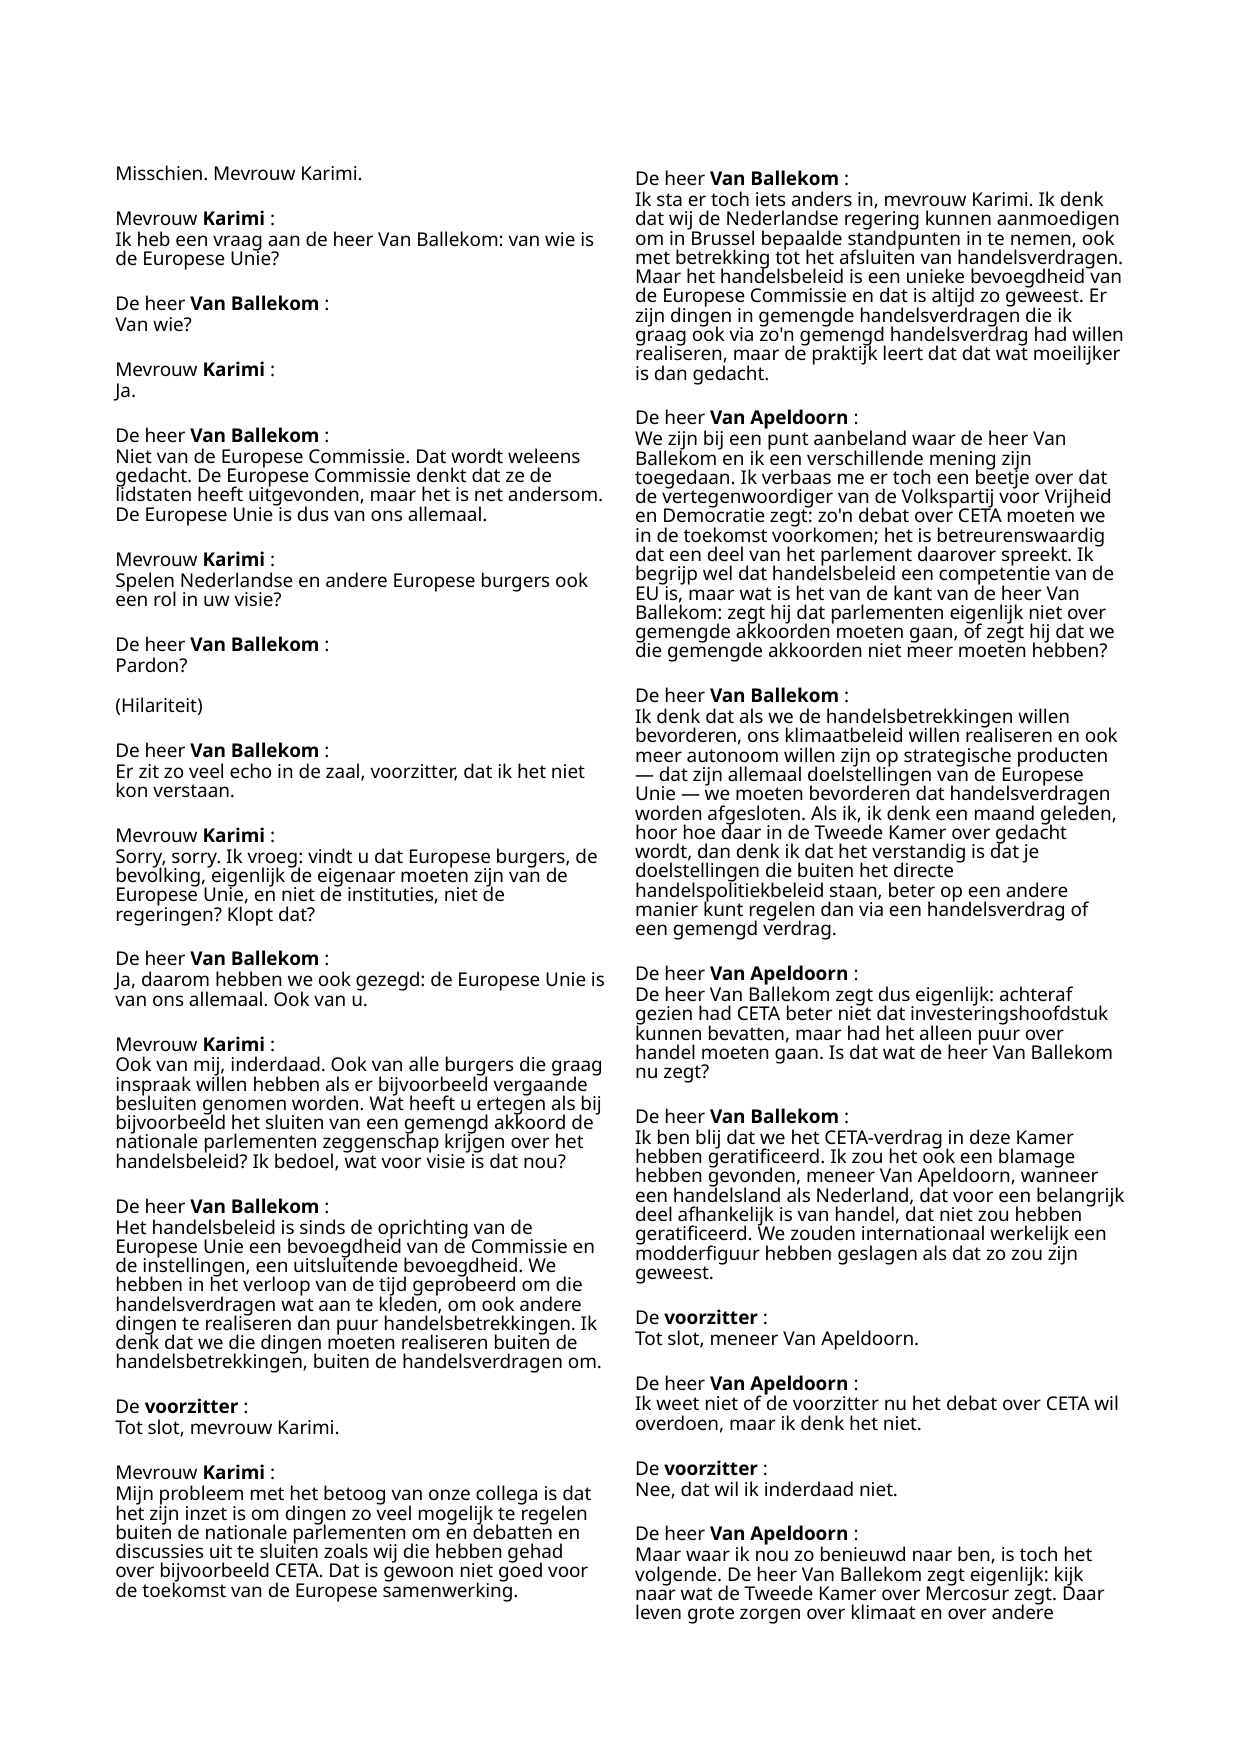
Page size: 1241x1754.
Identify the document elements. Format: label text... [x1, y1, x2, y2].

text De heer Van Apeldoorn : [635, 1370, 1125, 1395]
text De voorzitter : [115, 1394, 605, 1419]
text Niet van de Europese Commissie. Dat wordt weleens gedacht. De Europese Commissie denkt dat ze de lidstaten heeft uitgevonden, maar het is net andersom. De Europese Unie is dus van ons allemaal. [115, 448, 605, 525]
text Mevrouw Karimi : [115, 205, 605, 231]
text De heer Van Ballekom : [115, 946, 605, 971]
text Mevrouw Karimi : [115, 822, 605, 848]
text Pardon? [115, 657, 605, 676]
text De heer Van Ballekom : [635, 682, 1125, 708]
text We zijn bij een punt aanbeland waar de heer Van Ballekom en ik een verschillende mening zijn toegedaan. Ik verbaas me er toch een beetje over dat de vertegenwoordiger van de Volkspartij voor Vrijheid en Democratie zegt: zo'n debat over CETA moeten we in de toekomst voorkomen; het is betreurenswaardig dat een deel van het parlement daarover spreekt. Ik begrijp wel dat handelsbeleid een competentie van de EU is, maar wat is het van de kant van de heer Van Ballekom: zegt hij dat parlementen eigenlijk niet over gemengde akkoorden moeten gaan, of zegt hij dat we die gemengde akkoorden niet meer moeten hebben? [635, 430, 1125, 662]
text De voorzitter : [635, 1304, 1125, 1329]
text De heer Van Ballekom : [635, 1103, 1125, 1129]
text De heer Van Apeldoorn : [635, 404, 1125, 430]
text De heer Van Ballekom : [115, 1193, 605, 1219]
text Er zit zo veel echo in de zaal, voorzitter, dat ik het niet kon verstaan. [115, 763, 605, 801]
text De heer Van Apeldoorn : [635, 1521, 1125, 1546]
text Van wie? [115, 316, 605, 336]
text Mijn probleem met het betoog van onze collega is dat het zijn inzet is om dingen zo veel mogelijk te regelen buiten de nationale parlementen om en debatten en discussies uit te sluiten zoals wij die hebben gehad over bijvoorbeeld CETA. Dat is gewoon niet goed voor de toekomst van de Europese samenwerking. [115, 1485, 605, 1601]
text Mevrouw Karimi : [115, 1031, 605, 1056]
text Maar waar ik nou zo benieuwd naar ben, is toch het volgende. De heer Van Ballekom zegt eigenlijk: kijk naar wat de Tweede Kamer over Mercosur zegt. Daar leven grote zorgen over klimaat en over andere [635, 1546, 1125, 1623]
text Het handelsbeleid is sinds de oprichting van de Europese Unie een bevoegdheid van de Commissie en de instellingen, een uitsluitende bevoegdheid. We hebben in het verloop van de tijd geprobeerd om die handelsverdragen wat aan te kleden, om ook andere dingen te realiseren dan puur handelsbetrekkingen. Ik denk dat we die dingen moeten realiseren buiten de handelsbetrekkingen, buiten de handelsverdragen om. [115, 1219, 605, 1373]
text Ja. [115, 382, 605, 401]
text Nee, dat wil ik inderdaad niet. [635, 1481, 1125, 1500]
text Ik weet niet of de voorzitter nu het debat over CETA wil overdoen, maar ik denk het niet. [635, 1395, 1125, 1434]
text De heer Van Ballekom : [635, 165, 1125, 191]
text Mevrouw Karimi : [115, 546, 605, 572]
text Ik ben blij dat we het CETA-verdrag in deze Kamer hebben geratificeerd. Ik zou het ook een blamage hebben gevonden, meneer Van Apeldoorn, wanneer een handelsland als Nederland, dat voor een belangrijk deel afhankelijk is van handel, dat niet zou hebben geratificeerd. We zouden internationaal werkelijk een modderfiguur hebben geslagen als dat zo zou zijn geweest. [635, 1129, 1125, 1283]
text De heer Van Apeldoorn : [635, 960, 1125, 986]
text Sorry, sorry. Ik vroeg: vindt u dat Europese burgers, de bevolking, eigenlijk de eigenaar moeten zijn van de Europese Unie, en niet de instituties, niet de regeringen? Klopt dat? [115, 848, 605, 925]
text Mevrouw Karimi : [115, 1459, 605, 1485]
text Tot slot, mevrouw Karimi. [115, 1419, 605, 1439]
text Ja, daarom hebben we ook gezegd: de Europese Unie is van ons allemaal. Ook van u. [115, 971, 605, 1010]
text Mevrouw Karimi : [115, 356, 605, 382]
text De heer Van Ballekom : [115, 631, 605, 657]
text (Hilariteit) [115, 697, 605, 716]
text Misschien. Mevrouw Karimi. [115, 165, 605, 184]
text Ik heb een vraag aan de heer Van Ballekom: van wie is de Europese Unie? [115, 231, 605, 270]
text De heer Van Ballekom : [115, 422, 605, 448]
text Spelen Nederlandse en andere Europese burgers ook een rol in uw visie? [115, 572, 605, 610]
text Tot slot, meneer Van Apeldoorn. [635, 1329, 1125, 1349]
text De voorzitter : [635, 1455, 1125, 1481]
text Ik sta er toch iets anders in, mevrouw Karimi. Ik denk dat wij de Nederlandse regering kunnen aanmoedigen om in Brussel bepaalde standpunten in te nemen, ook met betrekking tot het afsluiten van handelsverdragen. Maar het handelsbeleid is een unieke bevoegdheid van de Europese Commissie en dat is altijd zo geweest. Er zijn dingen in gemengde handelsverdragen die ik graag ook via zo'n gemengd handelsverdrag had willen realiseren, maar de praktijk leert dat dat wat moeilijker is dan gedacht. [635, 191, 1125, 384]
text De heer Van Ballekom : [115, 737, 605, 763]
text Ik denk dat als we de handelsbetrekkingen willen bevorderen, ons klimaatbeleid willen realiseren en ook meer autonoom willen zijn op strategische producten — dat zijn allemaal doelstellingen van de Europese Unie — we moeten bevorderen dat handelsverdragen worden afgesloten. Als ik, ik denk een maand geleden, hoor hoe daar in de Tweede Kamer over gedacht wordt, dan denk ik dat het verstandig is dat je doelstellingen die buiten het directe handelspolitiekbeleid staan, beter op een andere manier kunt regelen dan via een handelsverdrag of een gemengd verdrag. [635, 708, 1125, 939]
text De heer Van Ballekom zegt dus eigenlijk: achteraf gezien had CETA beter niet dat investeringshoofdstuk kunnen bevatten, maar had het alleen puur over handel moeten gaan. Is dat wat de heer Van Ballekom nu zegt? [635, 986, 1125, 1082]
text Ook van mij, inderdaad. Ook van alle burgers die graag inspraak willen hebben als er bijvoorbeeld vergaande besluiten genomen worden. Wat heeft u ertegen als bij bijvoorbeeld het sluiten van een gemengd akkoord de nationale parlementen zeggenschap krijgen over het handelsbeleid? Ik bedoel, wat voor visie is dat nou? [115, 1056, 605, 1172]
text De heer Van Ballekom : [115, 291, 605, 316]
